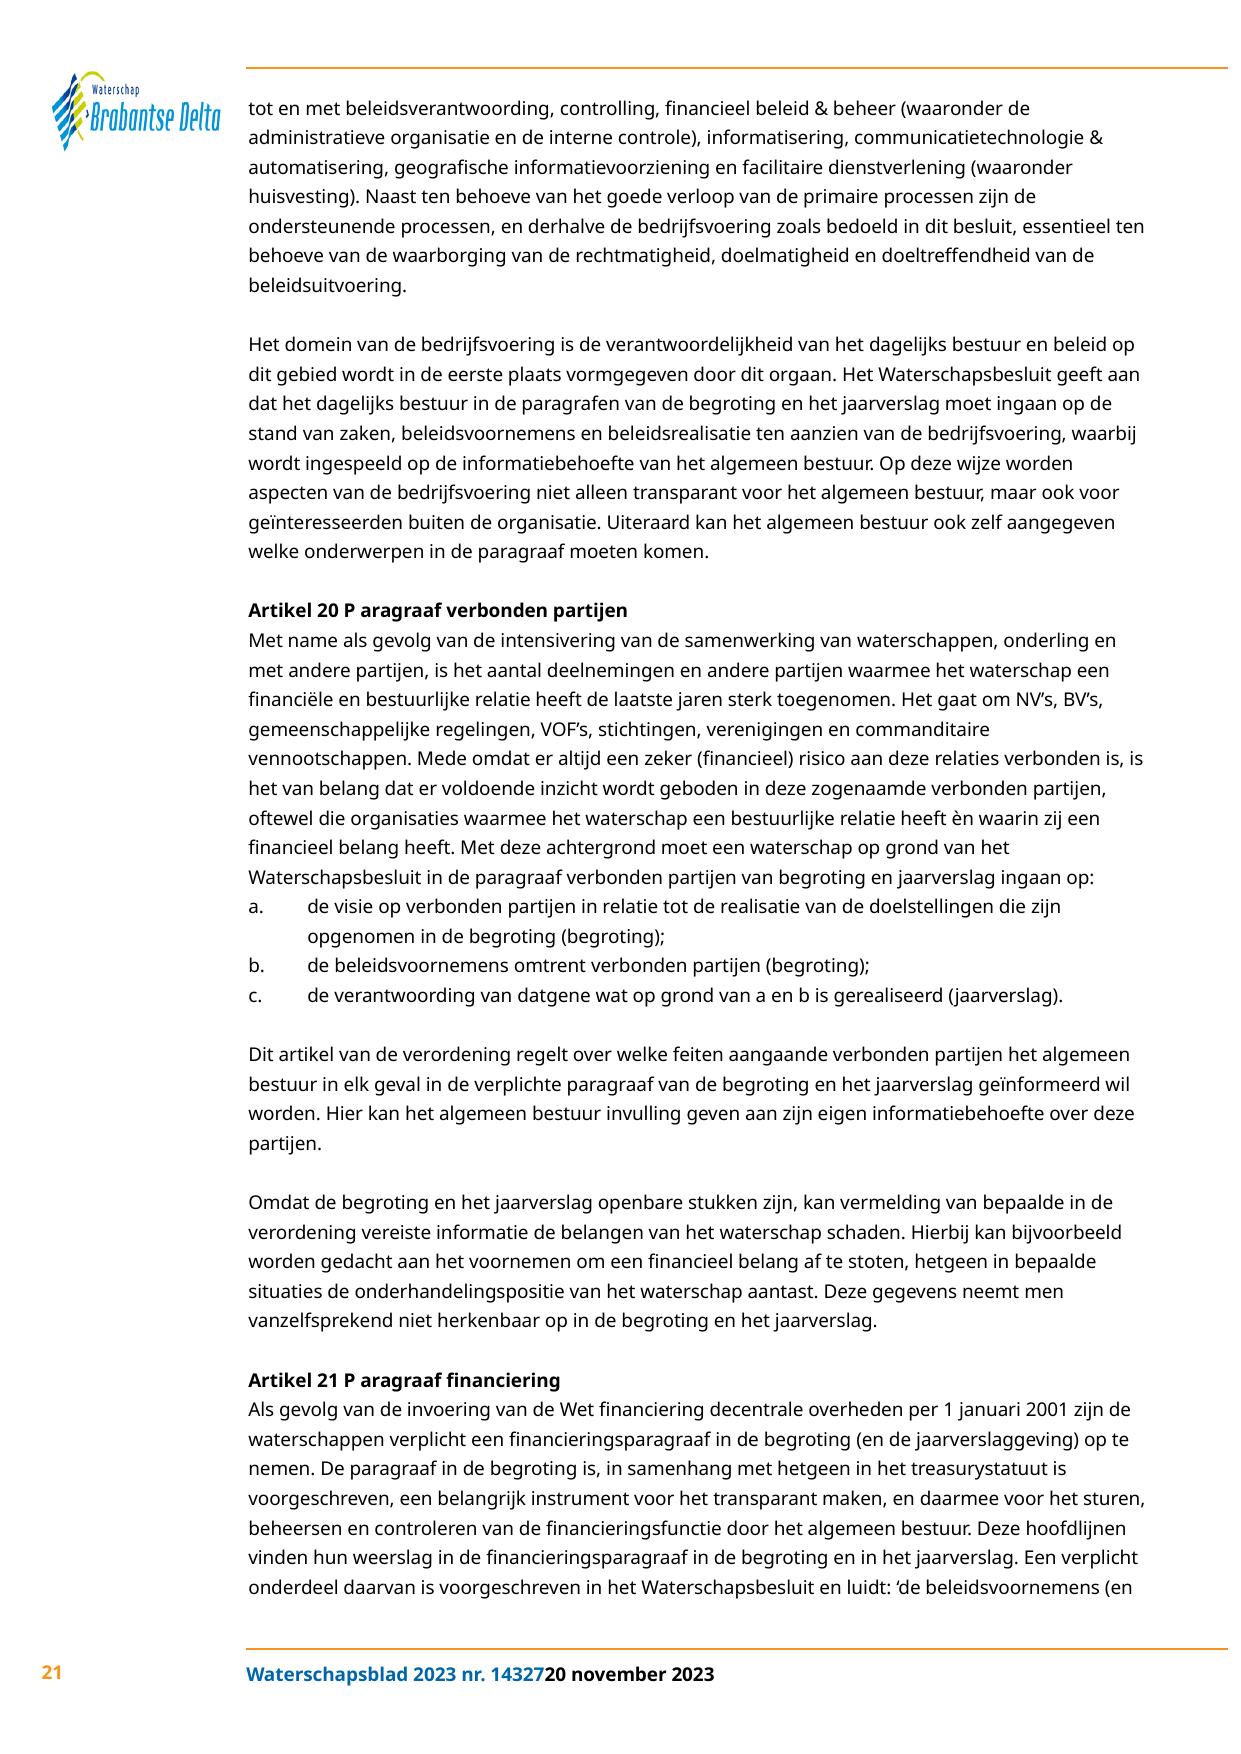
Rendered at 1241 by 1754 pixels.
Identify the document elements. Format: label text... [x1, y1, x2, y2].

text Het domein van de bedrijfsvoering is de verantwoordelijkheid van het dagelijks bestuur en beleid op dit gebied wordt in de eerste plaats vormgegeven door dit orgaan. Het Waterschapsbesluit geeft aan dat het dagelijks bestuur in de paragrafen van de begroting en het jaarverslag moet ingaan op de stand van zaken, beleidsvoornemens en beleidsrealisatie ten aanzien van de bedrijfsvoering, waarbij wordt ingespeeld op de informatiebehoefte van het algemeen bestuur. Op deze wijze worden aspecten van de bedrijfsvoering niet alleen transparant voor het algemeen bestuur, maar ook voor geïnteresseerden buiten de organisatie. Uiteraard kan het algemeen bestuur ook zelf aangegeven welke onderwerpen in de paragraaf moeten komen. [248, 331, 1152, 564]
text Artikel 20 P aragraaf verbonden partijen [248, 598, 1152, 623]
text Als gevolg van de invoering van de Wet financiering decentrale overheden per 1 januari 2001 zijn de waterschappen verplicht een financieringsparagraaf in de begroting (en de jaarverslaggeving) op te nemen. De paragraaf in de begroting is, in samenhang met hetgeen in het treasurystatuut is voorgeschreven, een belangrijk instrument voor het transparant maken, en daarmee voor het sturen, beheersen en controleren van de financieringsfunctie door het algemeen bestuur. Deze hoofdlijnen vinden hun weerslag in de financieringsparagraaf in de begroting en in het jaarverslag. Een verplicht onderdeel daarvan is voorgeschreven in het Waterschapsbesluit en luidt: ‘de beleidsvoornemens (en [248, 1396, 1152, 1600]
text Artikel 21 P aragraaf financiering [248, 1367, 1152, 1393]
text Dit artikel van de verordening regelt over welke feiten aangaande verbonden partijen het algemeen bestuur in elk geval in de verplichte paragraaf van de begroting en het jaarverslag geïnformeerd wil worden. Hier kan het algemeen bestuur invulling geven aan zijn eigen informatiebehoefte over deze partijen. [248, 1041, 1152, 1156]
text Omdat de begroting en het jaarverslag openbare stukken zijn, kan vermelding van bepaalde in de verordening vereiste informatie de belangen van het waterschap schaden. Hierbij kan bijvoorbeeld worden gedacht aan het voornemen om een financieel belang af te stoten, hetgeen in bepaalde situaties de onderhandelingspositie van het waterschap aantast. Deze gegevens neemt men vanzelfsprekend niet herkenbaar op in de begroting en het jaarverslag. [248, 1189, 1152, 1333]
picture [41, 47, 231, 172]
list de visie op verbonden partijen in relatie tot de realisatie van de doelstellingen die zijn opgenomen in de begroting (begroting); [248, 893, 1152, 949]
text tot en met beleidsverantwoording, controlling, financieel beleid & beheer (waaronder de administratieve organisatie en de interne controle), informatisering, communicatietechnologie & automatisering, geografische informatievoorziening en facilitaire dienstverlening (waaronder huisvesting). Naast ten behoeve van het goede verloop van de primaire processen zijn de ondersteunende processen, en derhalve de bedrijfsvoering zoals bedoeld in dit besluit, essentieel ten behoeve van de waarborging van de rechtmatigheid, doelmatigheid en doeltreffendheid van de beleidsuitvoering. [248, 95, 1152, 298]
text Met name als gevolg van de intensivering van de samenwerking van waterschappen, onderling en met andere partijen, is het aantal deelnemingen en andere partijen waarmee het waterschap een financiële en bestuurlijke relatie heeft de laatste jaren sterk toegenomen. Het gaat om NV’s, BV’s, gemeenschappelijke regelingen, VOF’s, stichtingen, verenigingen en commanditaire vennootschappen. Mede omdat er altijd een zeker (financieel) risico aan deze relaties verbonden is, is het van belang dat er voldoende inzicht wordt geboden in deze zogenaamde verbonden partijen, oftewel die organisaties waarmee het waterschap een bestuurlijke relatie heeft èn waarin zij een financieel belang heeft. Met deze achtergrond moet een waterschap op grond van het Waterschapsbesluit in de paragraaf verbonden partijen van begroting en jaarverslag ingaan op: [248, 627, 1152, 890]
list de verantwoording van datgene wat op grond van a en b is gerealiseerd (jaarverslag). [248, 982, 1152, 1008]
list de beleidsvoornemens omtrent verbonden partijen (begroting); [248, 953, 1152, 978]
